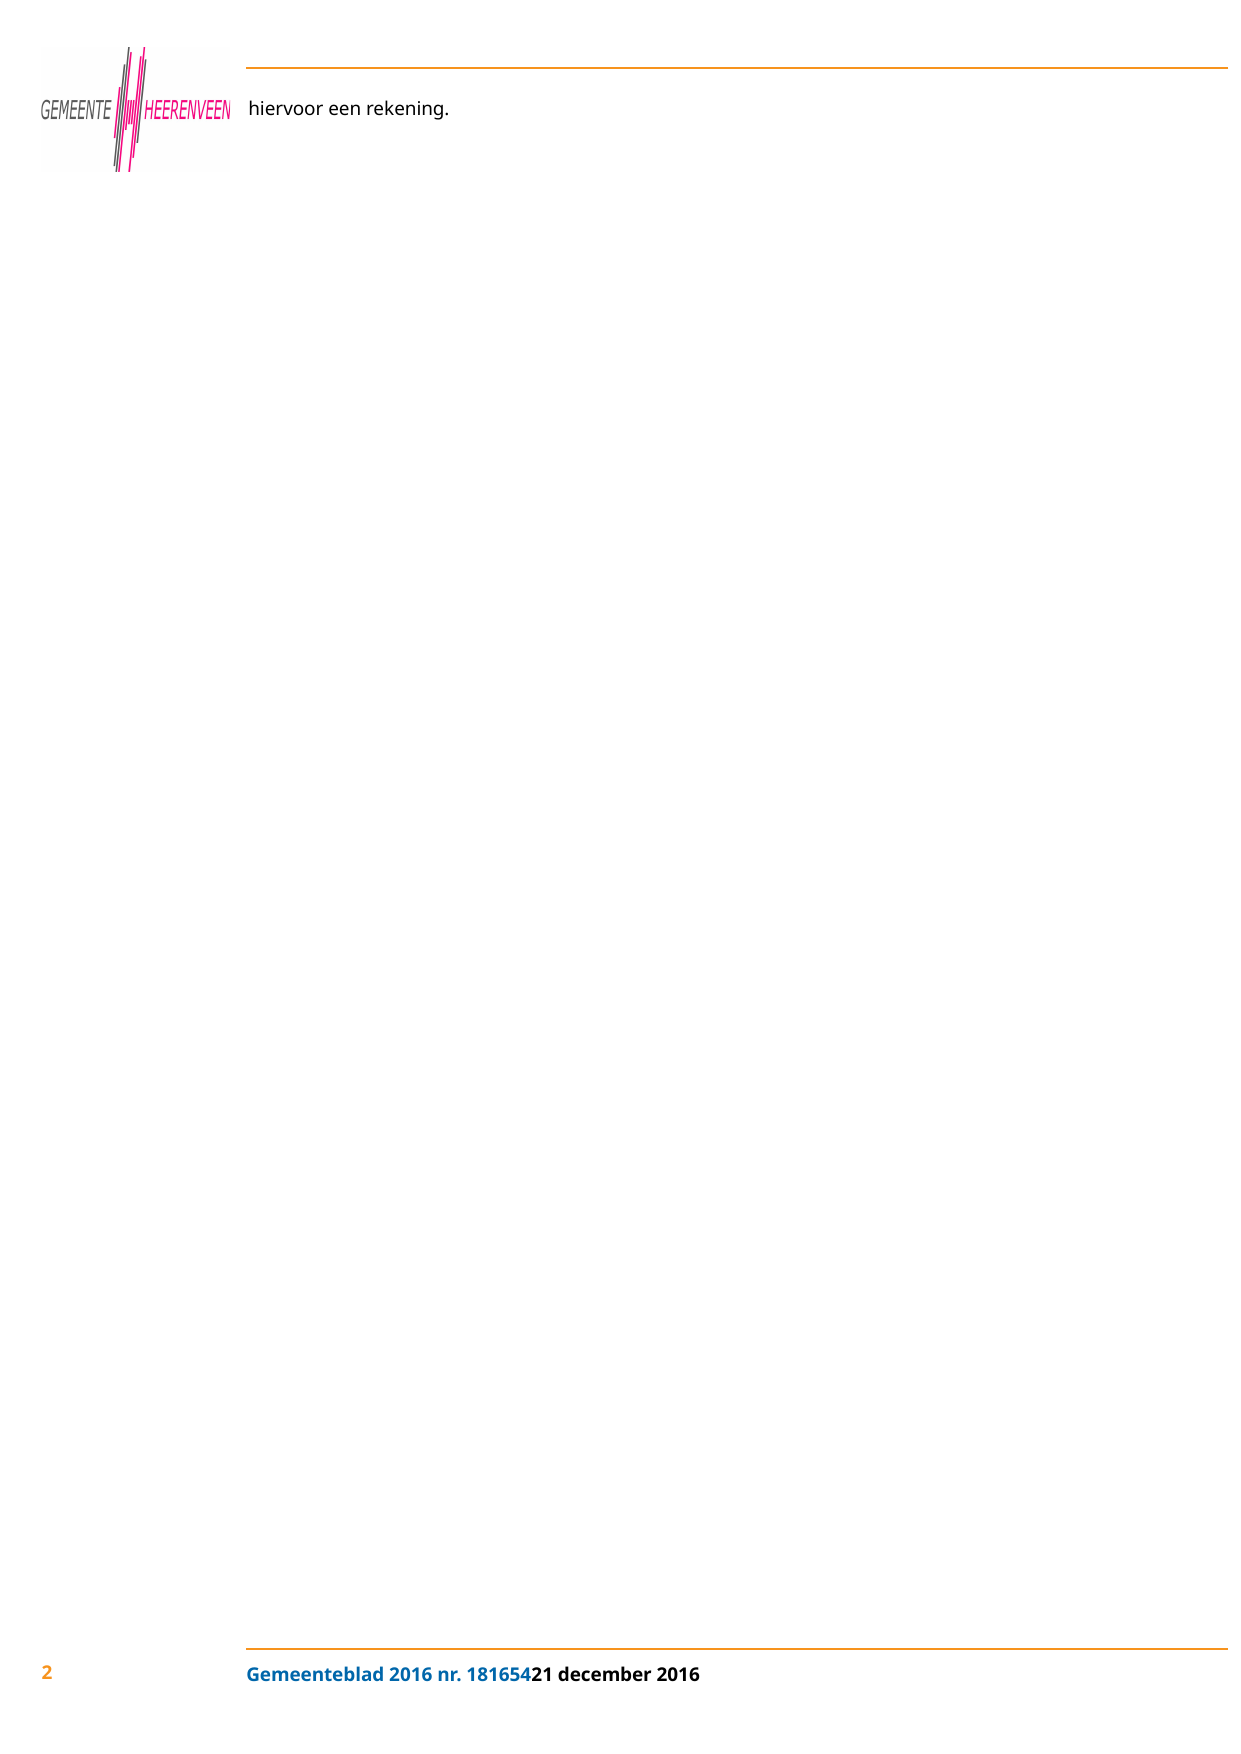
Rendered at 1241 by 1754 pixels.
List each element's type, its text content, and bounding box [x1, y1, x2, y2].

text hiervoor een rekening. [248, 95, 1152, 121]
picture [41, 47, 231, 172]
